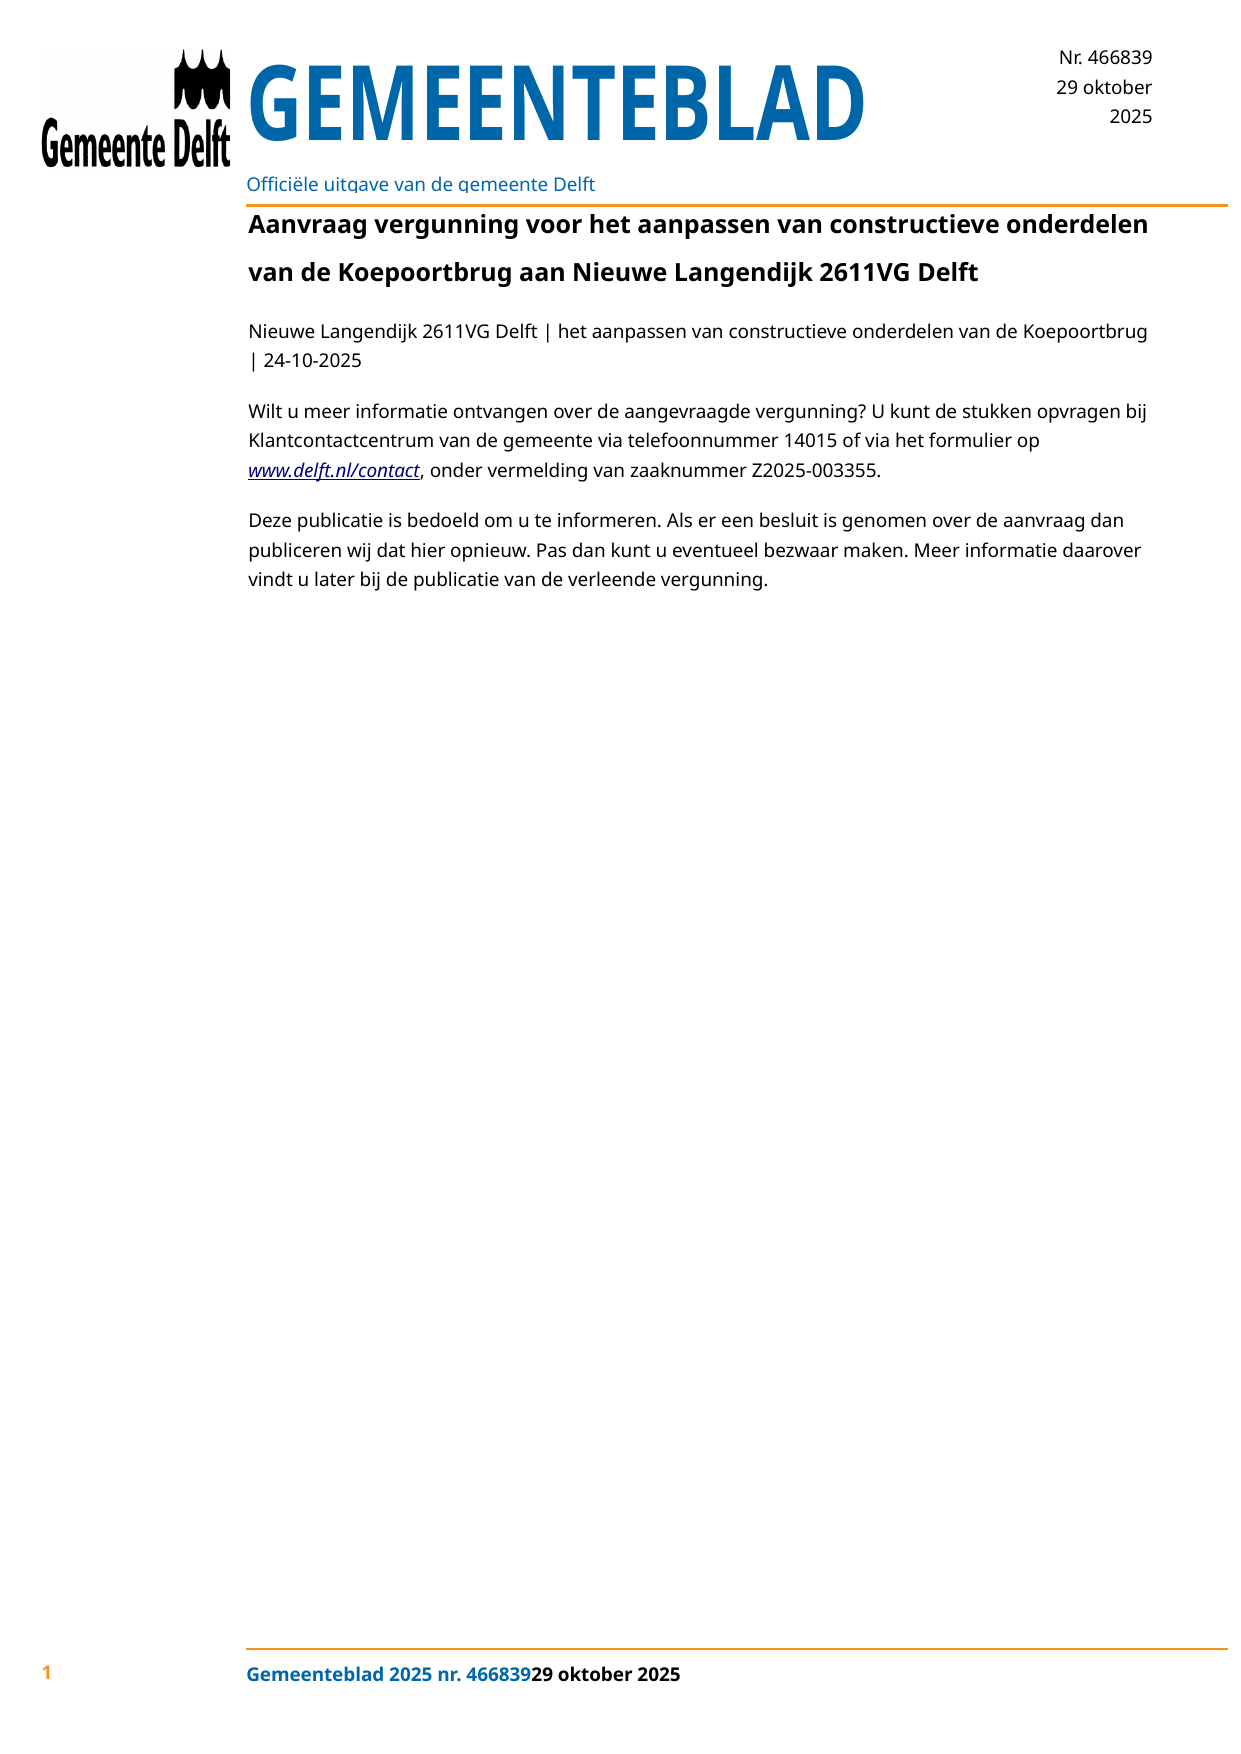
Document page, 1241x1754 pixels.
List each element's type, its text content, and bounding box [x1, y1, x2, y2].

text Wilt u meer informatie ontvangen over de aangevraagde vergunning? U kunt de stukken opvragen bij Klantcontactcentrum van de gemeente via telefoonnummer 14015 of via het formulier op www.delft.nl/contact, onder vermelding van zaaknummer Z2025-003355. [248, 398, 1152, 483]
text Aanvraag vergunning voor het aanpassen van constructieve onderdelen van de Koepoortbrug aan Nieuwe Langendijk 2611VG Delft [248, 207, 1152, 288]
text Deze publicatie is bedoeld om u te informeren. Als er een besluit is genomen over de aanvraag dan publiceren wij dat hier opnieuw. Pas dan kunt u eventueel bezwaar maken. Meer informatie daarover vindt u later bij de publicatie van de verleende vergunning. [248, 507, 1152, 592]
picture [41, 47, 231, 172]
text Nieuwe Langendijk 2611VG Delft | het aanpassen van constructieve onderdelen van de Koepoortbrug | 24-10-2025 [248, 318, 1152, 373]
